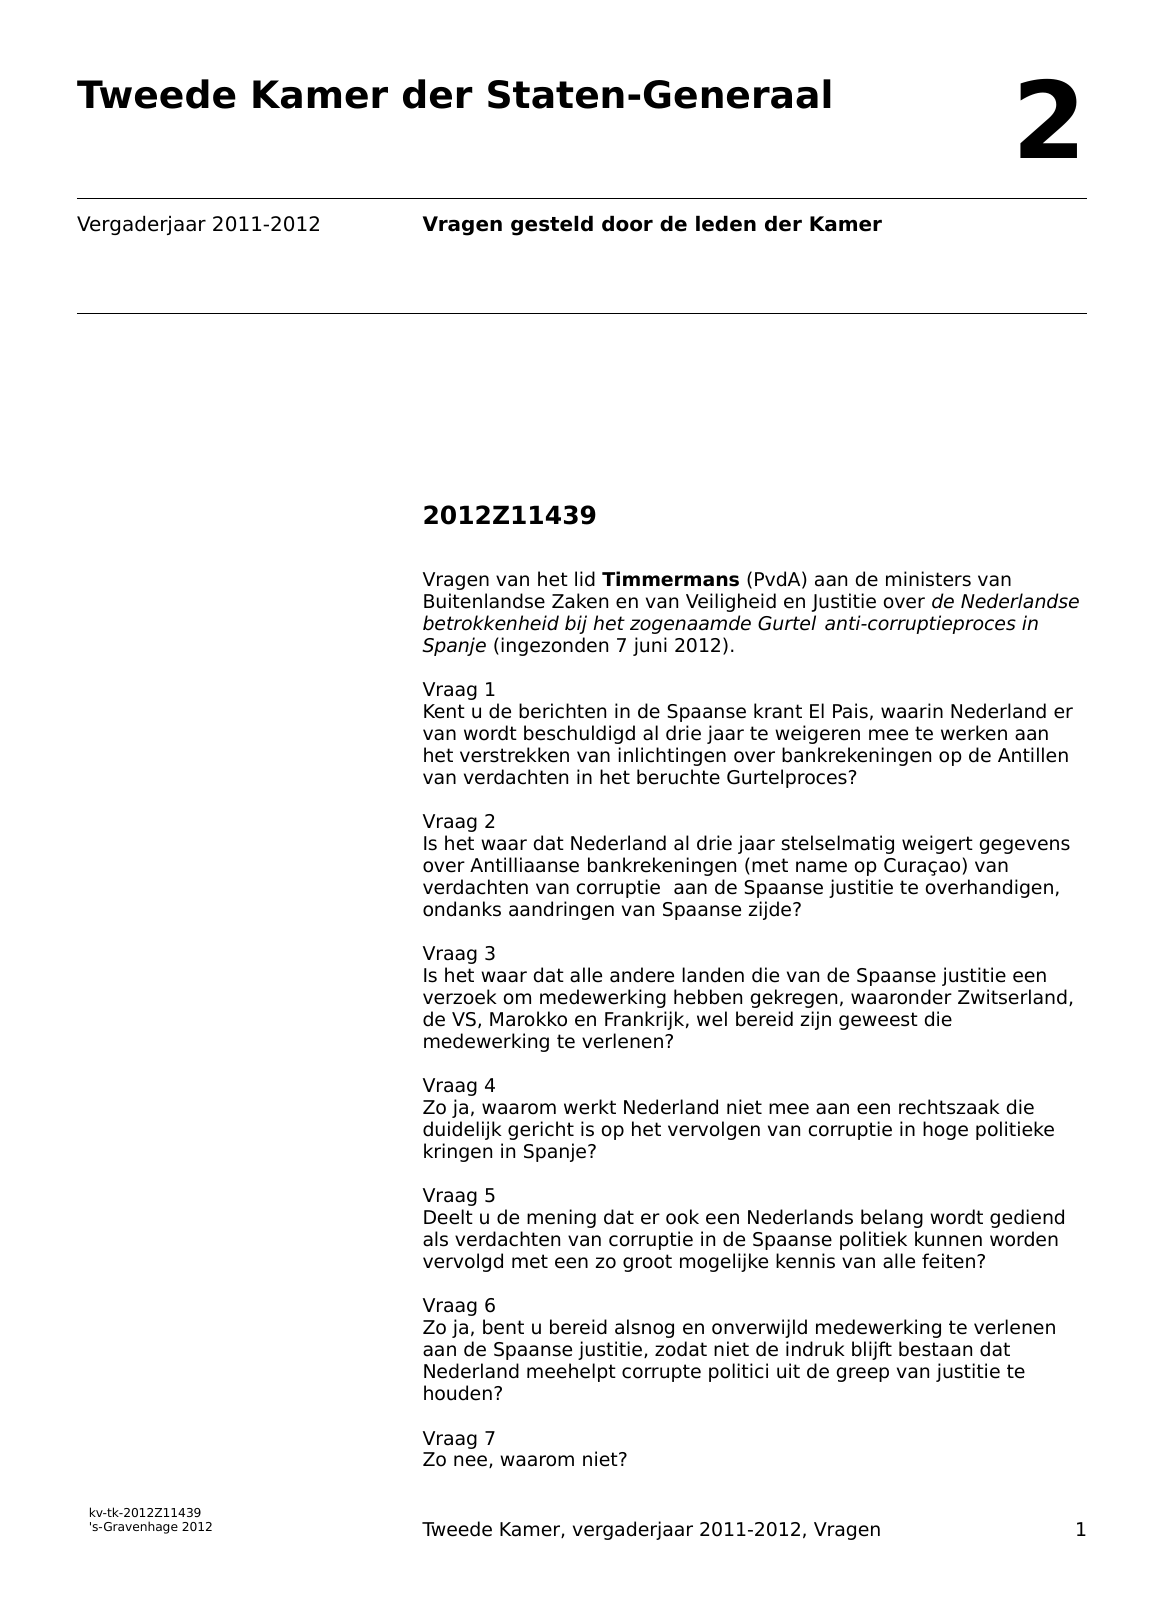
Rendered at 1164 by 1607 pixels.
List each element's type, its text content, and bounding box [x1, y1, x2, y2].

text Zo ja, waarom werkt Nederland niet mee aan een rechtszaak die duidelijk gericht is op het vervolgen van corruptie in hoge politieke kringen in Spanje? [422, 1097, 1087, 1163]
text Vraag 7 [422, 1427, 1087, 1449]
text Vraag 1 [422, 679, 1087, 701]
text kv-tk-2012Z11439 [88, 1506, 323, 1520]
text Vraag 4 [422, 1075, 1087, 1097]
text Vraag 5 [422, 1185, 1087, 1207]
text 's-Gravenhage 2012 [88, 1520, 323, 1534]
text Vragen van het lid Timmermans (PvdA) aan de ministers van Buitenlandse Zaken en van Veiligheid en Justitie over de Nederlandse betrokkenheid bij het zogenaamde Gurtel anti-corruptieproces in Spanje (ingezonden 7 juni 2012). [422, 569, 1087, 657]
table_header Tweede Kamer der Staten-Generaal [77, 59, 886, 198]
table_cell Vragen gesteld door de leden der Kamer [422, 199, 1087, 313]
text Vraag 3 [422, 943, 1087, 965]
text Is het waar dat alle andere landen die van de Spaanse justitie een verzoek om medewerking hebben gekregen, waaronder Zwitserland, de VS, Marokko en Frankrijk, wel bereid zijn geweest die medewerking te verlenen? [422, 965, 1087, 1053]
text Is het waar dat Nederland al drie jaar stelselmatig weigert gegevens over Antilliaanse bankrekeningen (met name op Curaçao) van verdachten van corruptie aan de Spaanse justitie te overhandigen, ondanks aandringen van Spaanse zijde? [422, 833, 1087, 921]
table_header 2 [886, 59, 1087, 198]
table_cell Vergaderjaar 2011-2012 [77, 199, 422, 313]
text Zo ja, bent u bereid alsnog en onverwijld medewerking te verlenen aan de Spaanse justitie, zodat niet de indruk blijft bestaan dat Nederland meehelpt corrupte politici uit de greep van justitie te houden? [422, 1317, 1087, 1405]
text 2012Z11439 [422, 501, 1087, 531]
text Deelt u de mening dat er ook een Nederlands belang wordt gediend als verdachten van corruptie in de Spaanse politiek kunnen worden vervolgd met een zo groot mogelijke kennis van alle feiten? [422, 1207, 1087, 1273]
text Kent u de berichten in de Spaanse krant El Pais, waarin Nederland er van wordt beschuldigd al drie jaar te weigeren mee te werken aan het verstrekken van inlichtingen over bankrekeningen op de Antillen van verdachten in het beruchte Gurtelproces? [422, 701, 1087, 789]
text Vraag 6 [422, 1295, 1087, 1317]
text Zo nee, waarom niet? [422, 1449, 1087, 1471]
text Vraag 2 [422, 811, 1087, 833]
